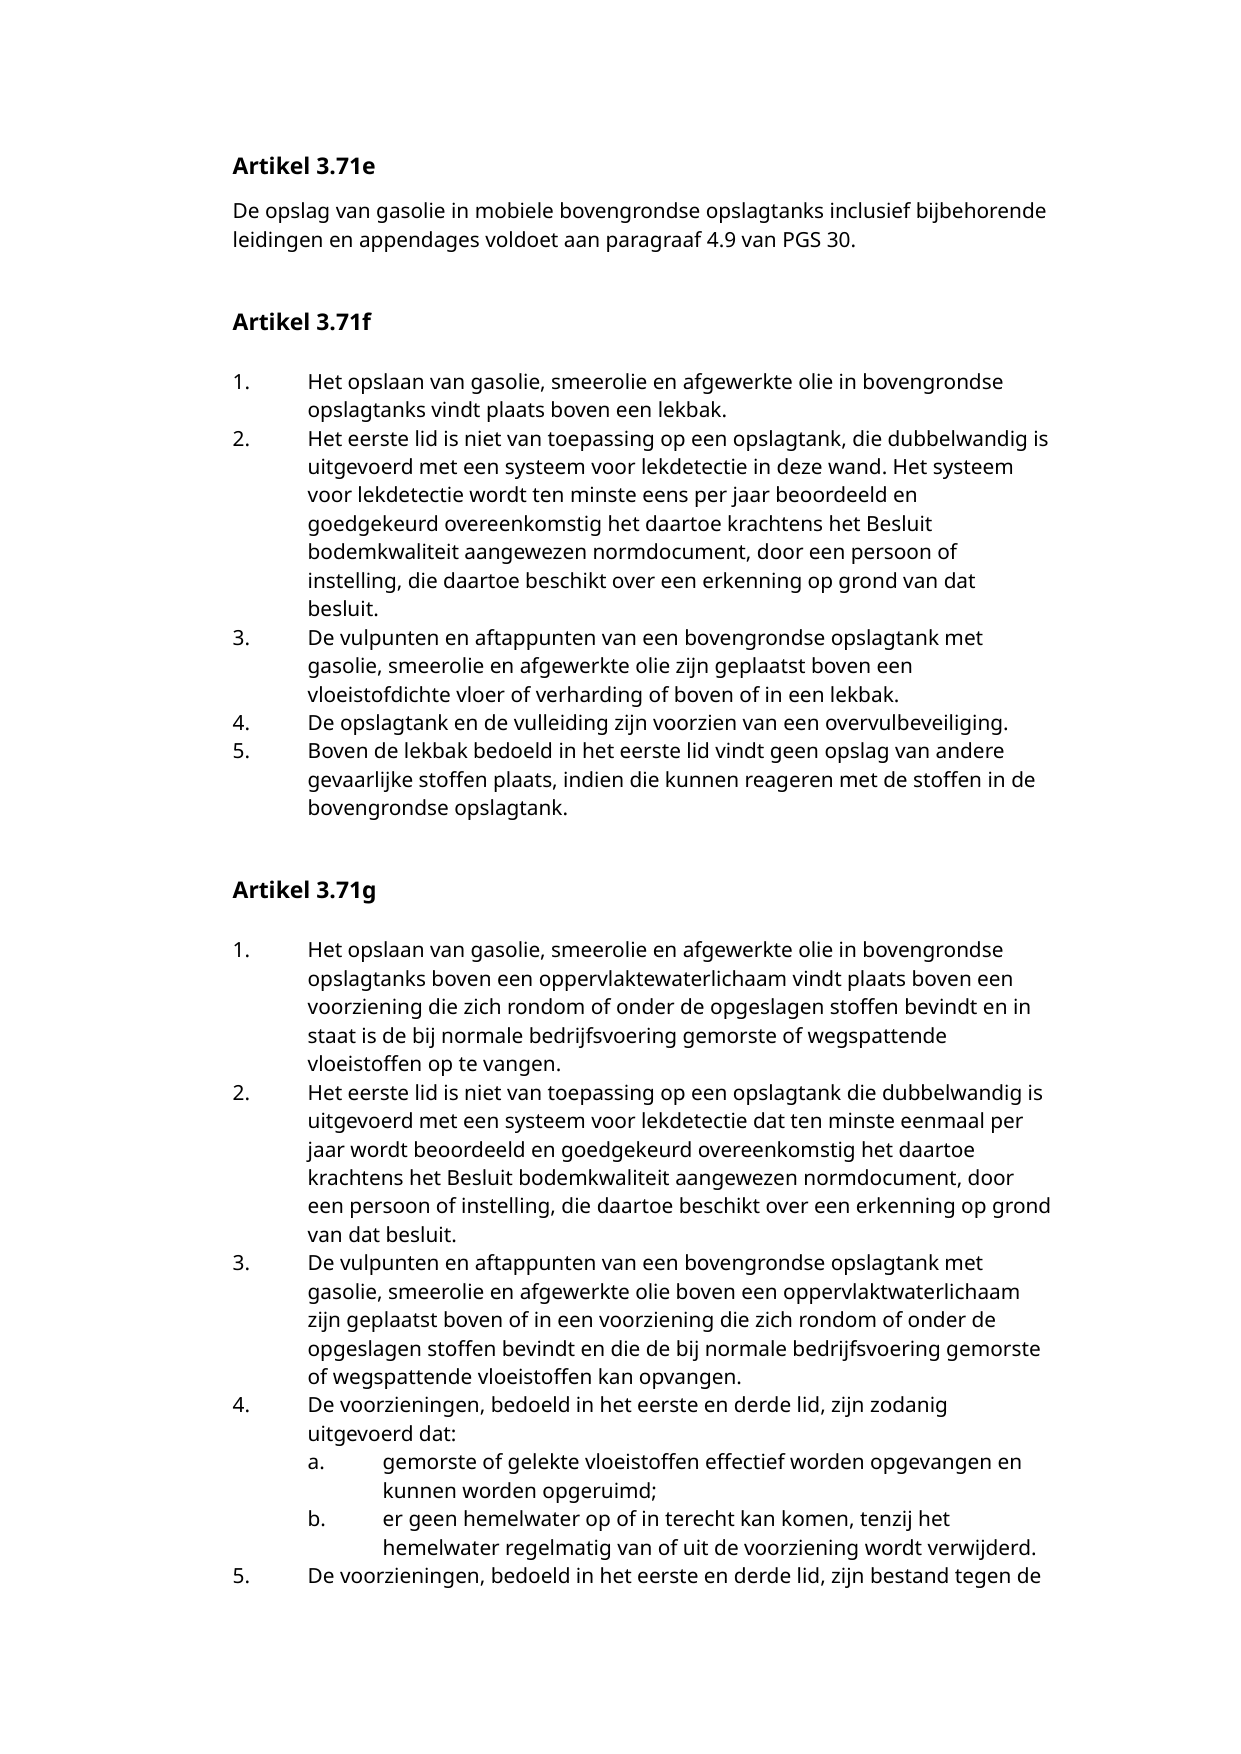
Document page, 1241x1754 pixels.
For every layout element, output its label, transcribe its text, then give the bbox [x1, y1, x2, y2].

list De voorzieningen, bedoeld in het eerste en derde lid, zijn zodanig uitgevoerd dat: [232, 1391, 1053, 1447]
list Het opslaan van gasolie, smeerolie en afgewerkte olie in bovengrondse opslagtanks boven een oppervlaktewaterlichaam vindt plaats boven een voorziening die zich rondom of onder de opgeslagen stoffen bevindt en in staat is de bij normale bedrijfsvoering gemorste of wegspattende vloeistoffen op te vangen. [232, 936, 1053, 1078]
list De vulpunten en aftappunten van een bovengrondse opslagtank met gasolie, smeerolie en afgewerkte olie boven een oppervlaktwaterlichaam zijn geplaatst boven of in een voorziening die zich rondom of onder de opgeslagen stoffen bevindt en die de bij normale bedrijfsvoering gemorste of wegspattende vloeistoffen kan opvangen. [232, 1248, 1053, 1391]
subtitle Artikel 3.71e [232, 150, 1053, 181]
text De opslag van gasolie in mobiele bovengrondse opslagtanks inclusief bijbehorende leidingen en appendages voldoet aan paragraaf 4.9 van PGS 30. [232, 196, 1053, 253]
list Het eerste lid is niet van toepassing op een opslagtank, die dubbelwandig is uitgevoerd met een systeem voor lekdetectie in deze wand. Het systeem voor lekdetectie wordt ten minste eens per jaar beoordeeld en goedgekeurd overeenkomstig het daartoe krachtens het Besluit bodemkwaliteit aangewezen normdocument, door een persoon of instelling, die daartoe beschikt over een erkenning op grond van dat besluit. [232, 424, 1053, 623]
list er geen hemelwater op of in terecht kan komen, tenzij het hemelwater regelmatig van of uit de voorziening wordt verwijderd. [307, 1504, 1053, 1561]
list gemorste of gelekte vloeistoffen effectief worden opgevangen en kunnen worden opgeruimd; [307, 1447, 1053, 1504]
subtitle Artikel 3.71f [232, 306, 1053, 337]
list Het eerste lid is niet van toepassing op een opslagtank die dubbelwandig is uitgevoerd met een systeem voor lekdetectie dat ten minste eenmaal per jaar wordt beoordeeld en goedgekeurd overeenkomstig het daartoe krachtens het Besluit bodemkwaliteit aangewezen normdocument, door een persoon of instelling, die daartoe beschikt over een erkenning op grond van dat besluit. [232, 1078, 1053, 1248]
list De vulpunten en aftappunten van een bovengrondse opslagtank met gasolie, smeerolie en afgewerkte olie zijn geplaatst boven een vloeistofdichte vloer of verharding of boven of in een lekbak. [232, 623, 1053, 708]
list De voorzieningen, bedoeld in het eerste en derde lid, zijn bestand tegen de [232, 1561, 1053, 1590]
list De opslagtank en de vulleiding zijn voorzien van een overvulbeveiliging. [232, 708, 1053, 737]
list Boven de lekbak bedoeld in het eerste lid vindt geen opslag van andere gevaarlijke stoffen plaats, indien die kunnen reageren met de stoffen in de bovengrondse opslagtank. [232, 737, 1053, 822]
list Het opslaan van gasolie, smeerolie en afgewerkte olie in bovengrondse opslagtanks vindt plaats boven een lekbak. [232, 367, 1053, 424]
subtitle Artikel 3.71g [232, 874, 1053, 906]
